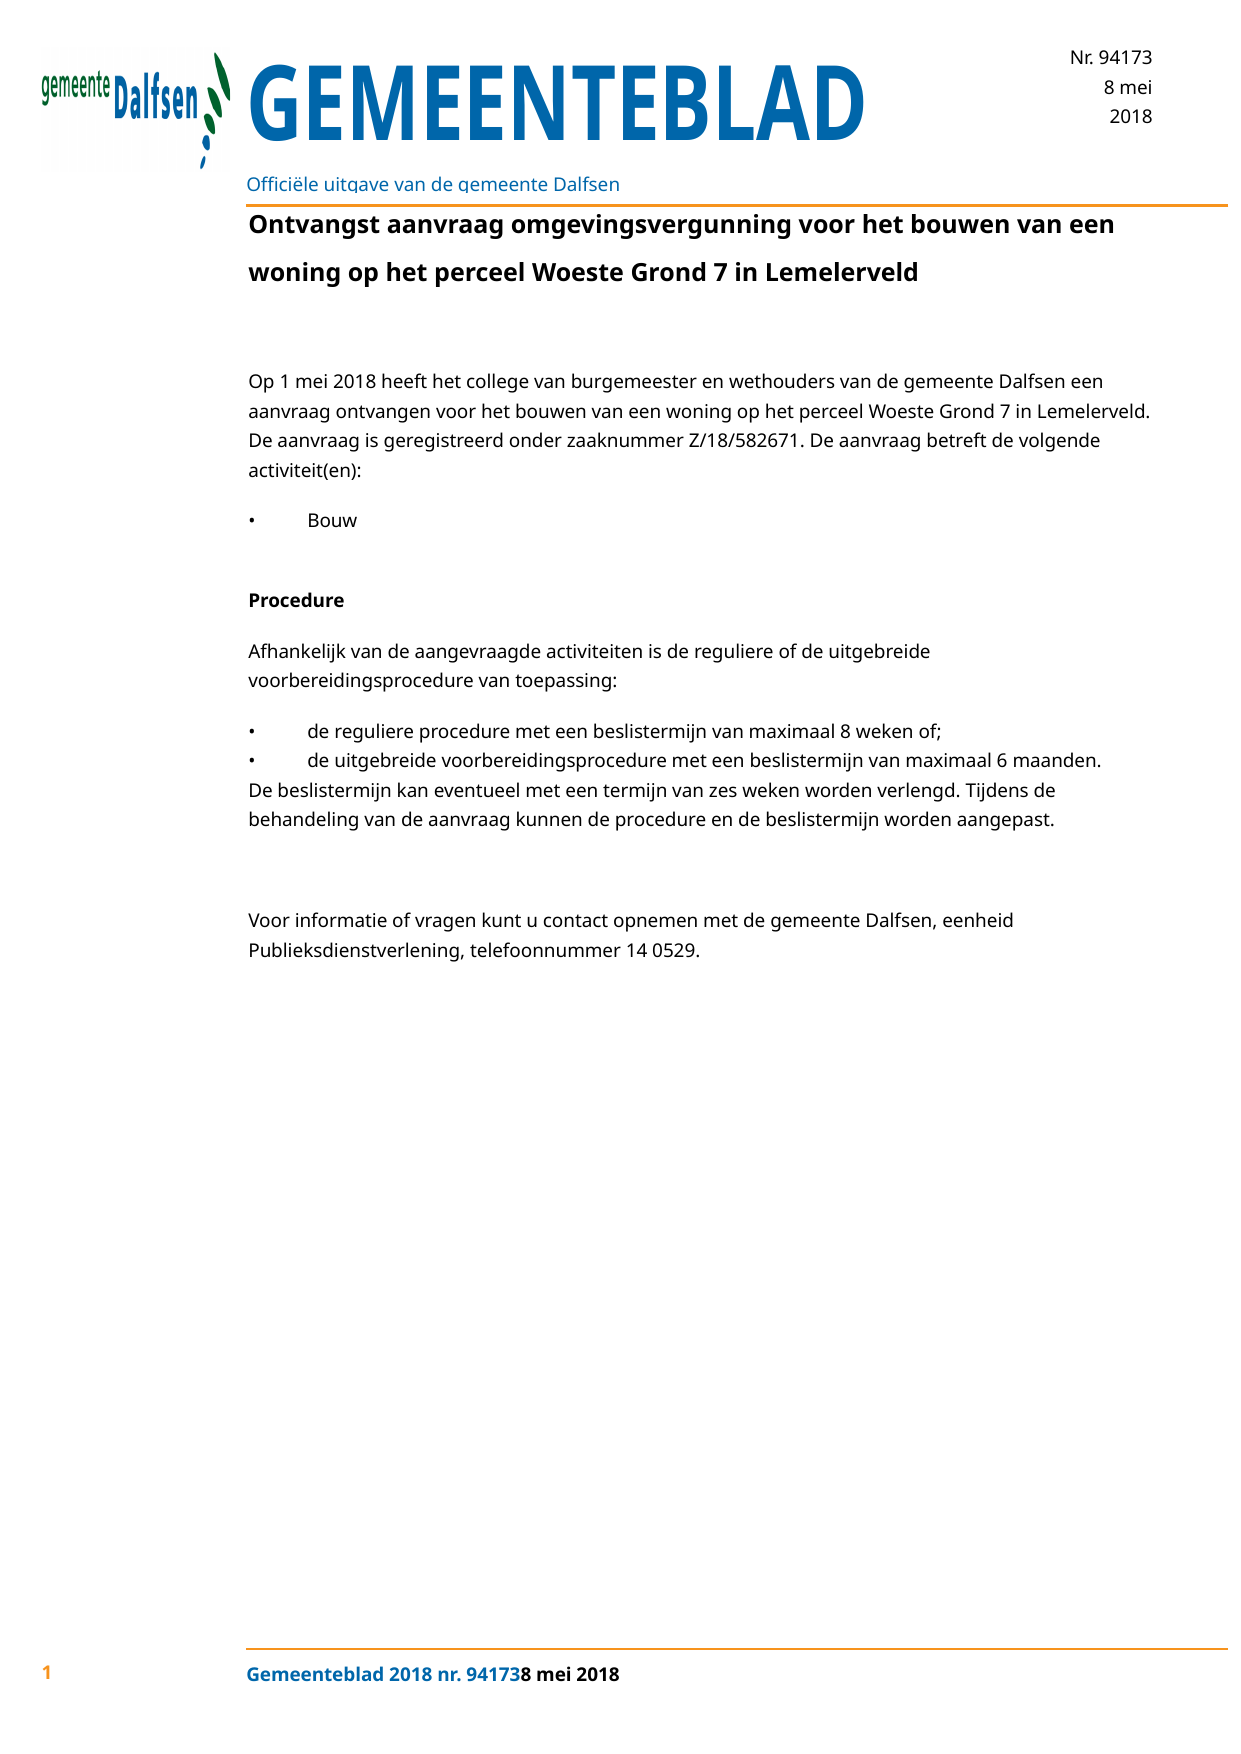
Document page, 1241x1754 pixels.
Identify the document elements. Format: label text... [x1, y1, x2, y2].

list de uitgebreide voorbereidingsprocedure met een beslistermijn van maximaal 6 maanden. [248, 747, 1152, 773]
text Ontvangst aanvraag omgevingsvergunning voor het bouwen van een woning op het perceel Woeste Grond 7 in Lemelerveld [248, 207, 1152, 288]
text De beslistermijn kan eventueel met een termijn van zes weken worden verlengd. Tijdens de behandeling van de aanvraag kunnen de procedure en de beslistermijn worden aangepast. [248, 777, 1152, 832]
text Procedure [248, 587, 1152, 613]
picture [41, 47, 231, 172]
text Afhankelijk van de aangevraagde activiteiten is de reguliere of de uitgebreide voorbereidingsprocedure van toepassing: [248, 638, 1152, 693]
text Voor informatie of vragen kunt u contact opnemen met de gemeente Dalfsen, eenheid Publieksdienstverlening, telefoonnummer 14 0529. [248, 907, 1152, 963]
text Op 1 mei 2018 heeft het college van burgemeester en wethouders van de gemeente Dalfsen een aanvraag ontvangen voor het bouwen van een woning op het perceel Woeste Grond 7 in Lemelerveld. De aanvraag is geregistreerd onder zaaknummer Z/18/582671. De aanvraag betreft de volgende activiteit(en): [248, 368, 1152, 483]
list Bouw [248, 507, 1152, 533]
list de reguliere procedure met een beslistermijn van maximaal 8 weken of; [248, 718, 1152, 744]
